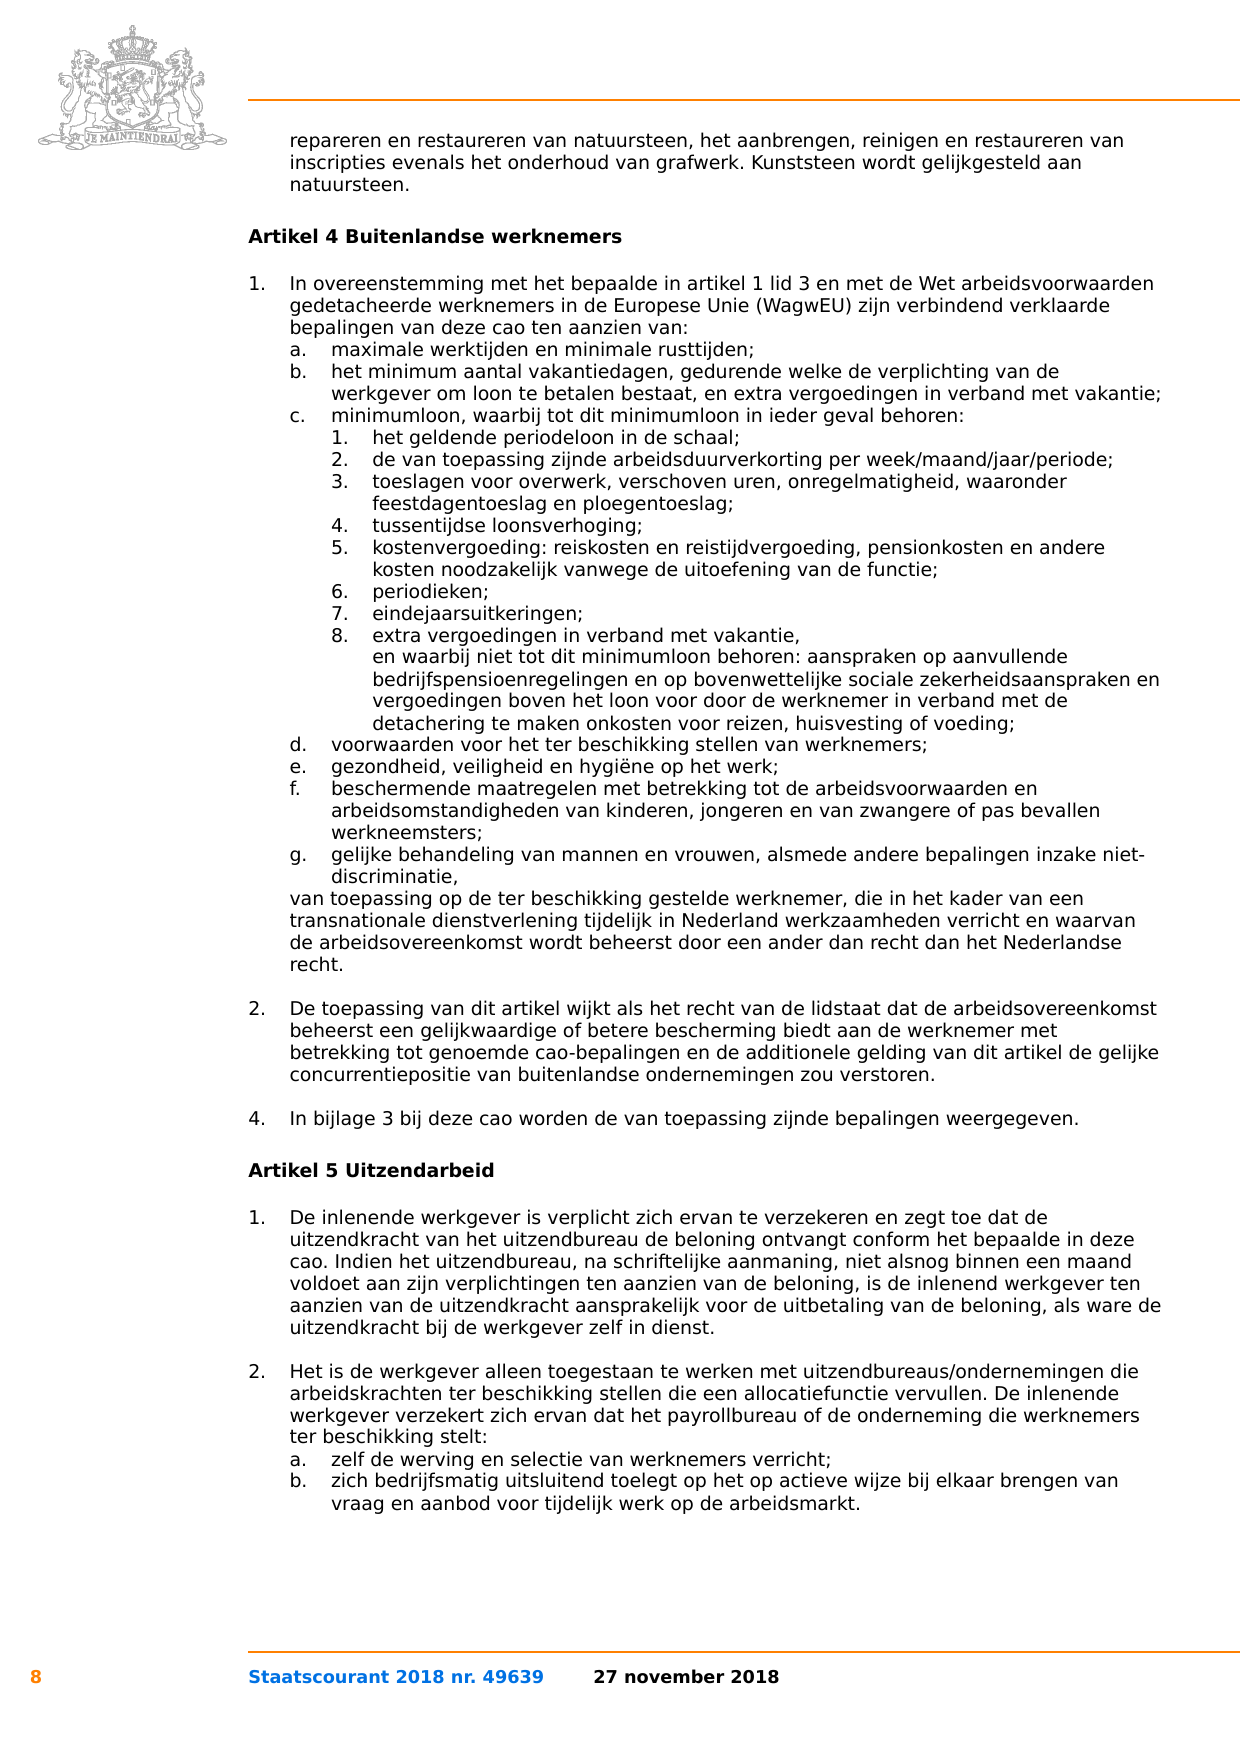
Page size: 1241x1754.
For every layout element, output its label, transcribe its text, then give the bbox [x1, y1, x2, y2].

text d. voorwaarden voor het ter beschikking stellen van werknemers; [289, 734, 1163, 756]
text 1. het geldende periodeloon in de schaal; [331, 427, 1163, 449]
text b. zich bedrijfsmatig uitsluitend toelegt op het op actieve wijze bij elkaar brengen van vraag en aanbod voor tijdelijk werk op de arbeidsmarkt. [289, 1470, 1163, 1514]
text 2. Het is de werkgever alleen toegestaan te werken met uitzendbureaus/ondernemingen die arbeidskrachten ter beschikking stellen die een allocatiefunctie vervullen. De inlenende werkgever verzekert zich ervan dat het payrollbureau of de onderneming die werknemers ter beschikking stelt: [248, 1361, 1163, 1448]
text a. maximale werktijden en minimale rusttijden; [289, 339, 1163, 361]
text 2. De toepassing van dit artikel wijkt als het recht van de lidstaat dat de arbeidsovereenkomst beheerst een gelijkwaardige of betere bescherming biedt aan de werknemer met betrekking tot genoemde cao-bepalingen en de additionele gelding van dit artikel de gelijke concurrentiepositie van buitenlandse ondernemingen zou verstoren. [248, 998, 1163, 1086]
text en waarbij niet tot dit minimumloon behoren: aanspraken op aanvullende bedrijfspensioenregelingen en op bovenwettelijke sociale zekerheidsaanspraken en vergoedingen boven het loon voor door de werknemer in verband met de detachering te maken onkosten voor reizen, huisvesting of voeding; [372, 646, 1163, 734]
text 7. eindejaarsuitkeringen; [331, 602, 1163, 624]
text 8. extra vergoedingen in verband met vakantie, [331, 624, 1163, 646]
text 4. In bijlage 3 bij deze cao worden de van toepassing zijnde bepalingen weergegeven. [248, 1108, 1163, 1130]
text a. zelf de werving en selectie van werknemers verricht; [289, 1448, 1163, 1470]
text 1. In overeenstemming met het bepaalde in artikel 1 lid 3 en met de Wet arbeidsvoorwaarden gedetacheerde werknemers in de Europese Unie (WagwEU) zijn verbindend verklaarde bepalingen van deze cao ten aanzien van: [248, 273, 1163, 339]
text e. gezondheid, veiligheid en hygiëne op het werk; [289, 756, 1163, 778]
text repareren en restaureren van natuursteen, het aanbrengen, reinigen en restaureren van inscripties evenals het onderhoud van grafwerk. Kunststeen wordt gelijkgesteld aan natuursteen. [248, 130, 1163, 196]
text b. het minimum aantal vakantiedagen, gedurende welke de verplichting van de werkgever om loon te betalen bestaat, en extra vergoedingen in verband met vakantie; [289, 361, 1163, 405]
subtitle Artikel 4 Buitenlandse werknemers [248, 226, 1163, 248]
text 4. tussentijdse loonsverhoging; [331, 514, 1163, 537]
text g. gelijke behandeling van mannen en vrouwen, alsmede andere bepalingen inzake niet-discriminatie, [289, 844, 1163, 888]
subtitle Artikel 5 Uitzendarbeid [248, 1160, 1163, 1182]
text 6. periodieken; [331, 581, 1163, 602]
text 1. De inlenende werkgever is verplicht zich ervan te verzekeren en zegt toe dat de uitzendkracht van het uitzendbureau de beloning ontvangt conform het bepaalde in deze cao. Indien het uitzendbureau, na schriftelijke aanmaning, niet alsnog binnen een maand voldoet aan zijn verplichtingen ten aanzien van de beloning, is de inlenend werkgever ten aanzien van de uitzendkracht aansprakelijk voor de uitbetaling van de beloning, als ware de uitzendkracht bij de werkgever zelf in dienst. [248, 1207, 1163, 1339]
text 2. de van toepassing zijnde arbeidsduurverkorting per week/maand/jaar/periode; [331, 449, 1163, 471]
text c. minimumloon, waarbij tot dit minimumloon in ieder geval behoren: [289, 405, 1163, 427]
text van toepassing op de ter beschikking gestelde werknemer, die in het kader van een transnationale dienstverlening tijdelijk in Nederland werkzaamheden verricht en waarvan de arbeidsovereenkomst wordt beheerst door een ander dan recht dan het Nederlandse recht. [289, 888, 1163, 976]
picture [38, 25, 227, 150]
text f. beschermende maatregelen met betrekking tot de arbeidsvoorwaarden en arbeidsomstandigheden van kinderen, jongeren en van zwangere of pas bevallen werkneemsters; [289, 778, 1163, 844]
text 3. toeslagen voor overwerk, verschoven uren, onregelmatigheid, waaronder feestdagentoeslag en ploegentoeslag; [331, 471, 1163, 514]
text 5. kostenvergoeding: reiskosten en reistijdvergoeding, pensionkosten en andere kosten noodzakelijk vanwege de uitoefening van de functie; [331, 537, 1163, 581]
